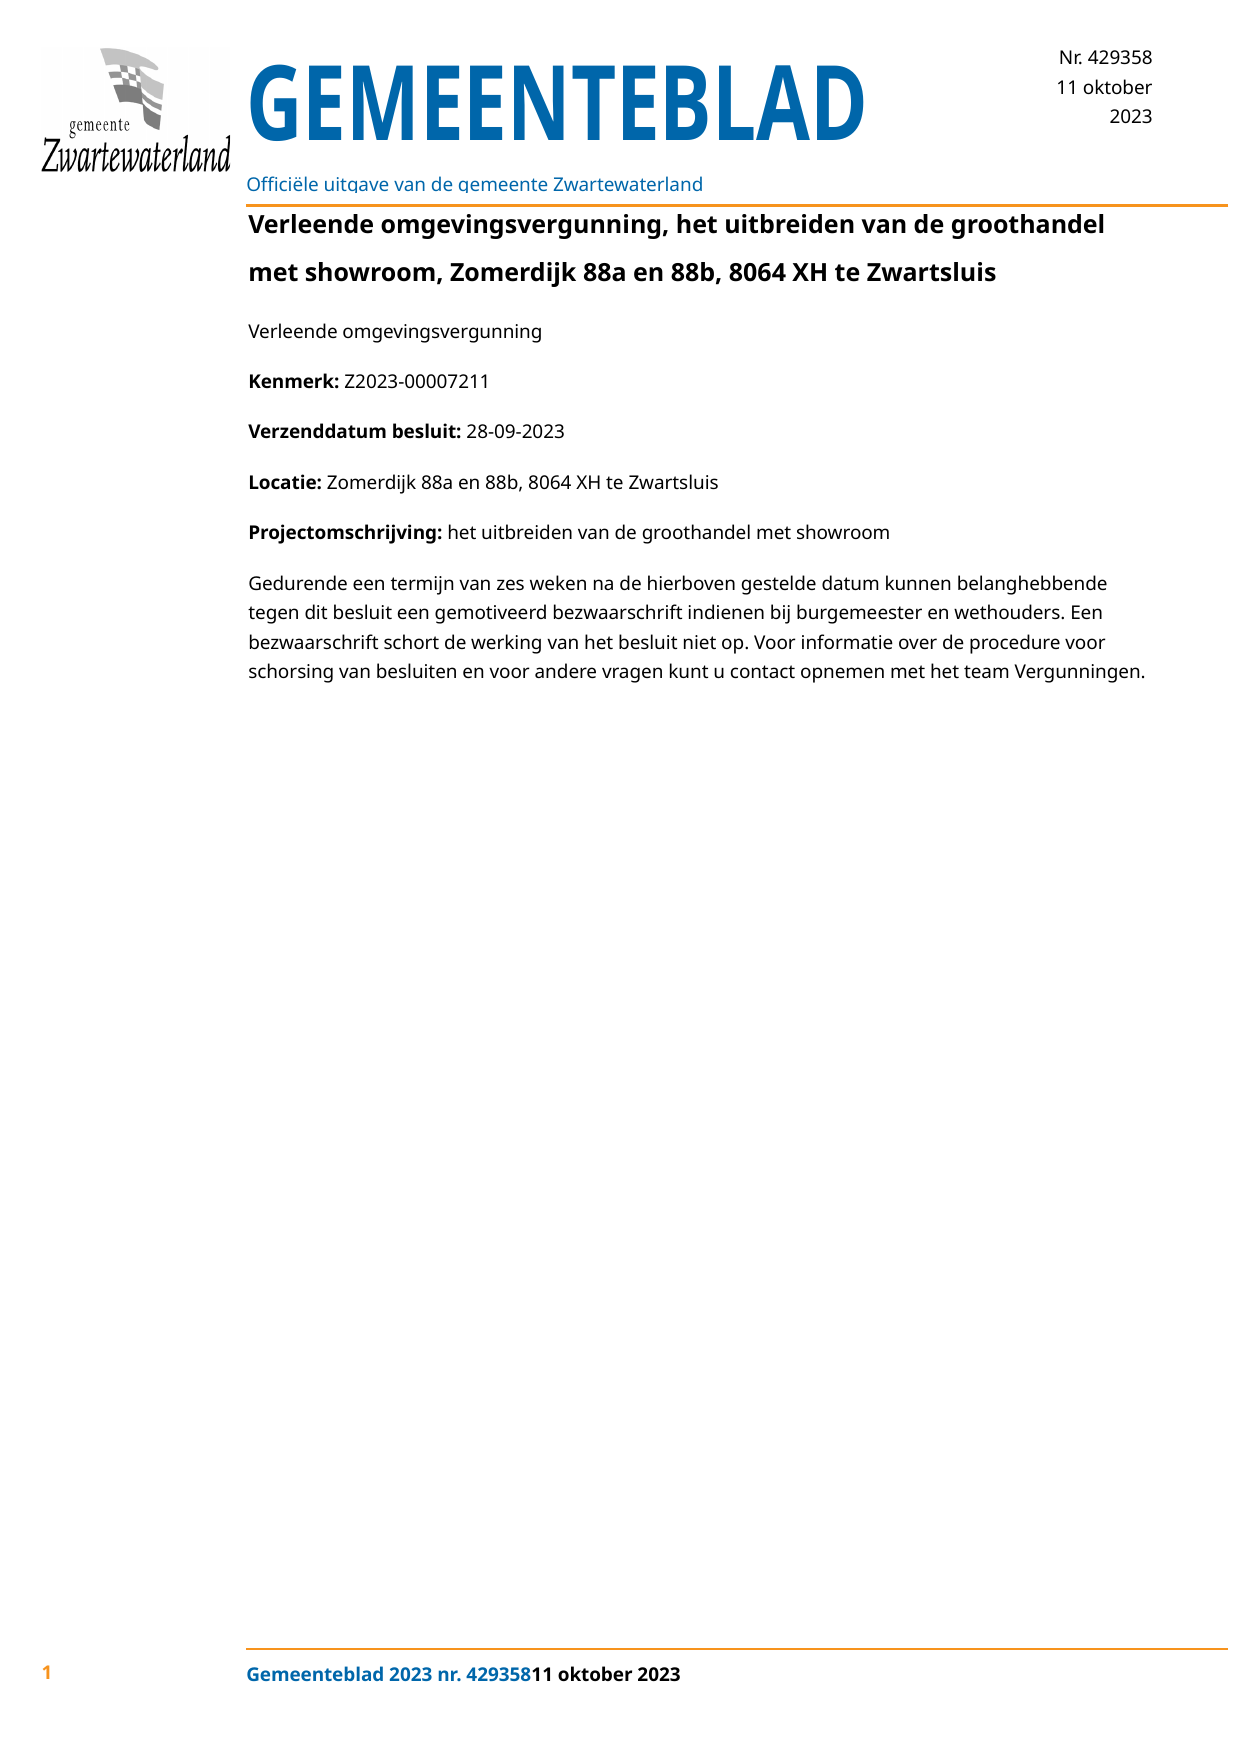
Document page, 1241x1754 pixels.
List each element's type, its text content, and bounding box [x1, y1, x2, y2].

text Projectomschrijving: het uitbreiden van de groothandel met showroom [248, 519, 1152, 545]
text Kenmerk: Z2023-00007211 [248, 368, 1152, 394]
text Verleende omgevingsvergunning, het uitbreiden van de groothandel met showroom, Zomerdijk 88a en 88b, 8064 XH te Zwartsluis [248, 207, 1152, 288]
text Gedurende een termijn van zes weken na de hierboven gestelde datum kunnen belanghebbende tegen dit besluit een gemotiveerd bezwaarschrift indienen bij burgemeester en wethouders. Een bezwaarschrift schort de werking van het besluit niet op. Voor informatie over de procedure voor schorsing van besluiten en voor andere vragen kunt u contact opnemen met het team Vergunningen. [248, 570, 1152, 684]
picture [41, 47, 231, 172]
text Verzenddatum besluit: 28-09-2023 [248, 419, 1152, 444]
text Locatie: Zomerdijk 88a en 88b, 8064 XH te Zwartsluis [248, 469, 1152, 495]
text Verleende omgevingsvergunning [248, 318, 1152, 344]
